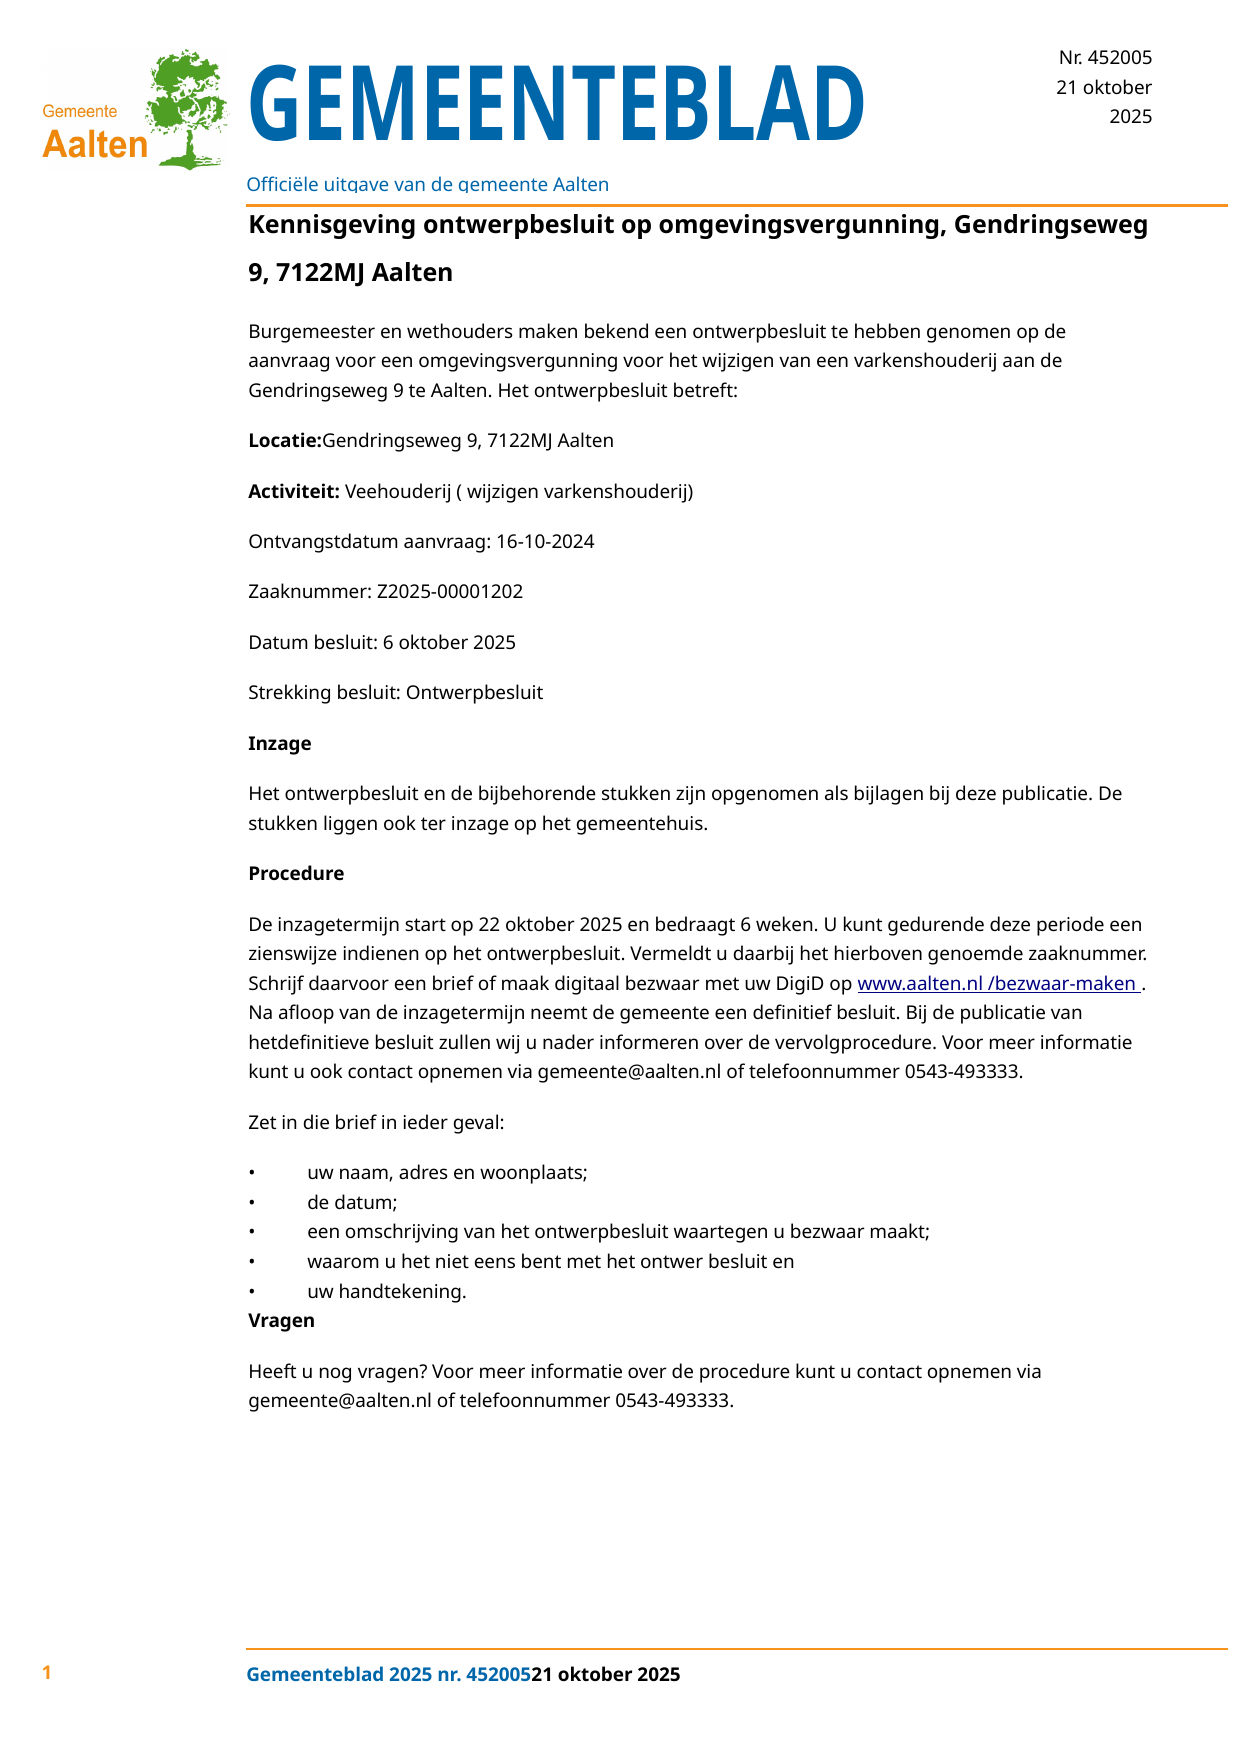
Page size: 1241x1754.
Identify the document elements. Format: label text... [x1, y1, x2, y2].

text Zet in die brief in ieder geval: [248, 1109, 1152, 1135]
list een omschrijving van het ontwerpbesluit waartegen u bezwaar maakt; [248, 1219, 1152, 1244]
text Locatie:Gendringseweg 9, 7122MJ Aalten [248, 427, 1152, 453]
list uw naam, adres en woonplaats; [248, 1159, 1152, 1185]
text Ontvangstdatum aanvraag: 16-10-2024 [248, 528, 1152, 554]
list uw handtekening. [248, 1278, 1152, 1304]
list de datum; [248, 1189, 1152, 1215]
text Kennisgeving ontwerpbesluit op omgevingsvergunning, Gendringseweg 9, 7122MJ Aalten [248, 207, 1152, 288]
text Het ontwerpbesluit en de bijbehorende stukken zijn opgenomen als bijlagen bij deze publicatie. De stukken liggen ook ter inzage op het gemeentehuis. [248, 780, 1152, 836]
text Strekking besluit: Ontwerpbesluit [248, 679, 1152, 705]
text Datum besluit: 6 oktober 2025 [248, 629, 1152, 655]
picture [41, 47, 231, 172]
text Heeft u nog vragen? Voor meer informatie over de procedure kunt u contact opnemen via gemeente@aalten.nl of telefoonnummer 0543-493333. [248, 1358, 1152, 1413]
text Burgemeester en wethouders maken bekend een ontwerpbesluit te hebben genomen op de aanvraag voor een omgevingsvergunning voor het wijzigen van een varkenshouderij aan de Gendringseweg 9 te Aalten. Het ontwerpbesluit betreft: [248, 318, 1152, 403]
text Activiteit: Veehouderij ( wijzigen varkenshouderij) [248, 478, 1152, 504]
text Zaaknummer: Z2025-00001202 [248, 579, 1152, 604]
text Procedure [248, 860, 1152, 886]
text De inzagetermijn start op 22 oktober 2025 en bedraagt 6 weken. U kunt gedurende deze periode een zienswijze indienen op het ontwerpbesluit. Vermeldt u daarbij het hierboven genoemde zaaknummer. Schrijf daarvoor een brief of maak digitaal bezwaar met uw DigiD op www.aalten.nl /bezwaar-maken . Na afloop van de inzagetermijn neemt de gemeente een definitief besluit. Bij de publicatie van hetdefinitieve besluit zullen wij u nader informeren over de vervolgprocedure. Voor meer informatie kunt u ook contact opnemen via gemeente@aalten.nl of telefoonnummer 0543-493333. [248, 911, 1152, 1084]
text Inzage [248, 730, 1152, 756]
list waarom u het niet eens bent met het ontwer besluit en [248, 1248, 1152, 1274]
text Vragen [248, 1307, 1152, 1333]
